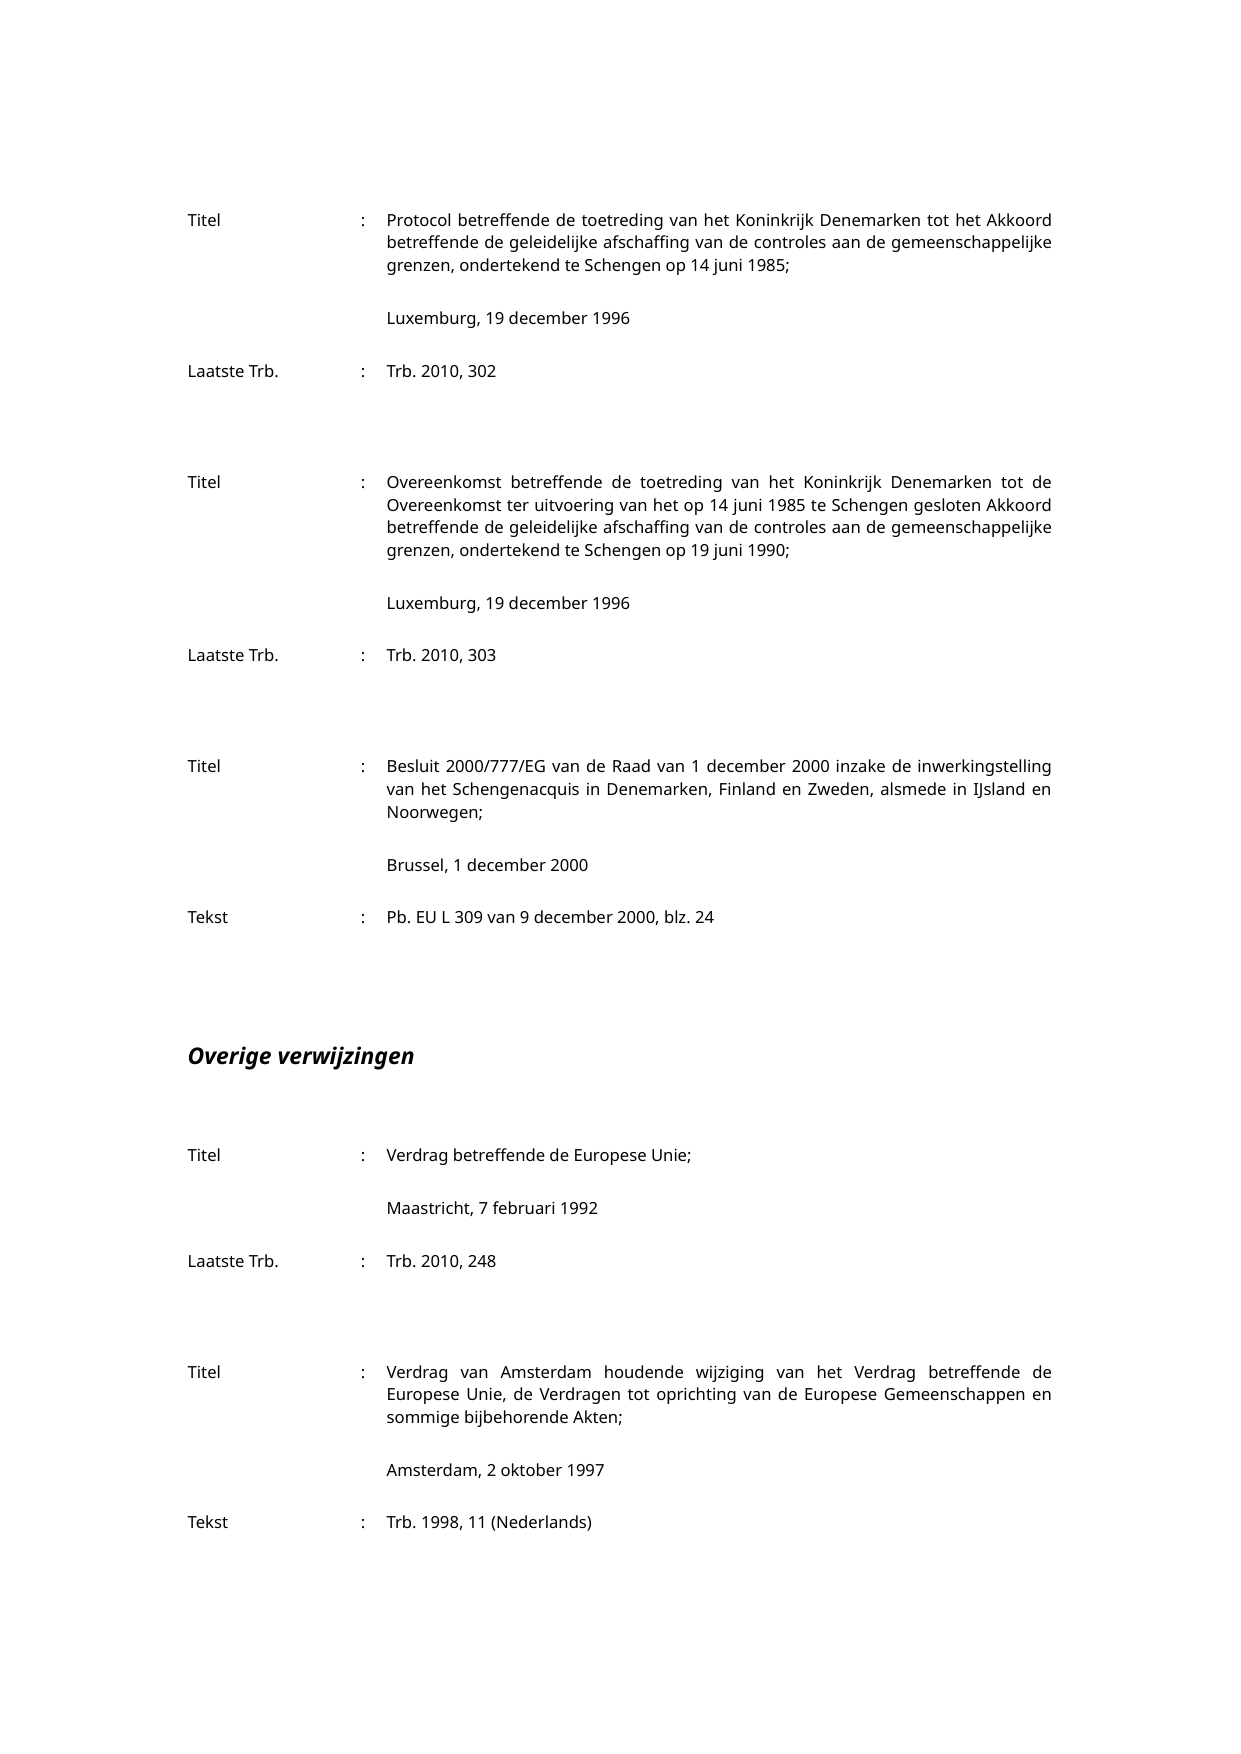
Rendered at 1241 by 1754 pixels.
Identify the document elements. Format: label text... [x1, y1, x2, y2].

table_cell [188, 1302, 361, 1360]
table_cell Laatste Trb. [188, 359, 361, 412]
table_cell [188, 697, 361, 755]
table_cell : [361, 359, 386, 412]
table_cell : [361, 209, 386, 359]
table_cell [188, 150, 361, 208]
table_cell [386, 697, 1053, 755]
table_cell [386, 1302, 1053, 1360]
table_cell Tekst [188, 906, 361, 959]
table_cell : [361, 470, 386, 644]
table_cell : [361, 1360, 386, 1511]
table_cell [386, 412, 1053, 470]
table_cell Trb. 2010, 303 [386, 644, 1053, 697]
table_header Verdrag betreffende de Europese Unie; Maastricht, 7 februari 1992 [386, 1144, 1053, 1249]
table_cell Verdrag van Amsterdam houdende wijziging van het Verdrag betreffende de Europese Unie, de Verdragen tot oprichting van de Europese Gemeenschappen en sommige bijbehorende Akten; Amsterdam, 2 oktober 1997 [386, 1360, 1053, 1511]
table_cell : [361, 644, 386, 697]
table_cell : [361, 1249, 386, 1302]
table_cell Titel [188, 470, 361, 644]
table_cell Titel [188, 1360, 361, 1511]
table_cell Pb. EU L 309 van 9 december 2000, blz. 24 [386, 906, 1053, 959]
subtitle Overige verwijzingen [187, 1039, 1053, 1071]
table_cell Titel [188, 755, 361, 906]
table_cell Overeenkomst betreffende de toetreding van het Koninkrijk Denemarken tot de Overeenkomst ter uitvoering van het op 14 juni 1985 te Schengen gesloten Akkoord betreffende de geleidelijke afschaffing van de controles aan de gemeenschappelijke grenzen, ondertekend te Schengen op 19 juni 1990; Luxemburg, 19 december 1996 [386, 470, 1053, 644]
table_cell [361, 412, 386, 470]
table_cell Tekst [188, 1511, 361, 1564]
table_cell Trb. 1998, 11 (Nederlands) [386, 1511, 1053, 1564]
table_header : [361, 1144, 386, 1249]
table_cell [386, 150, 1053, 208]
table_cell : [361, 755, 386, 906]
table_cell Trb. 2010, 302 [386, 359, 1053, 412]
table_cell [361, 150, 386, 208]
table_cell [361, 1302, 386, 1360]
table_cell Besluit 2000/777/EG van de Raad van 1 december 2000 inzake de inwerkingstelling van het Schengenacquis in Denemarken, Finland en Zweden, alsmede in IJsland en Noorwegen; Brussel, 1 december 2000 [386, 755, 1053, 906]
table_cell Laatste Trb. [188, 1249, 361, 1302]
table_cell : [361, 906, 386, 959]
table_cell Trb. 2010, 248 [386, 1249, 1053, 1302]
table_cell Laatste Trb. [188, 644, 361, 697]
table_cell Protocol betreffende de toetreding van het Koninkrijk Denemarken tot het Akkoord betreffende de geleidelijke afschaffing van de controles aan de gemeenschappelijke grenzen, ondertekend te Schengen op 14 juni 1985; Luxemburg, 19 december 1996 [386, 209, 1053, 359]
table_cell : [361, 1511, 386, 1564]
table_cell [188, 412, 361, 470]
table_cell [361, 697, 386, 755]
table_cell Titel [188, 209, 361, 359]
table_header Titel [188, 1144, 361, 1249]
